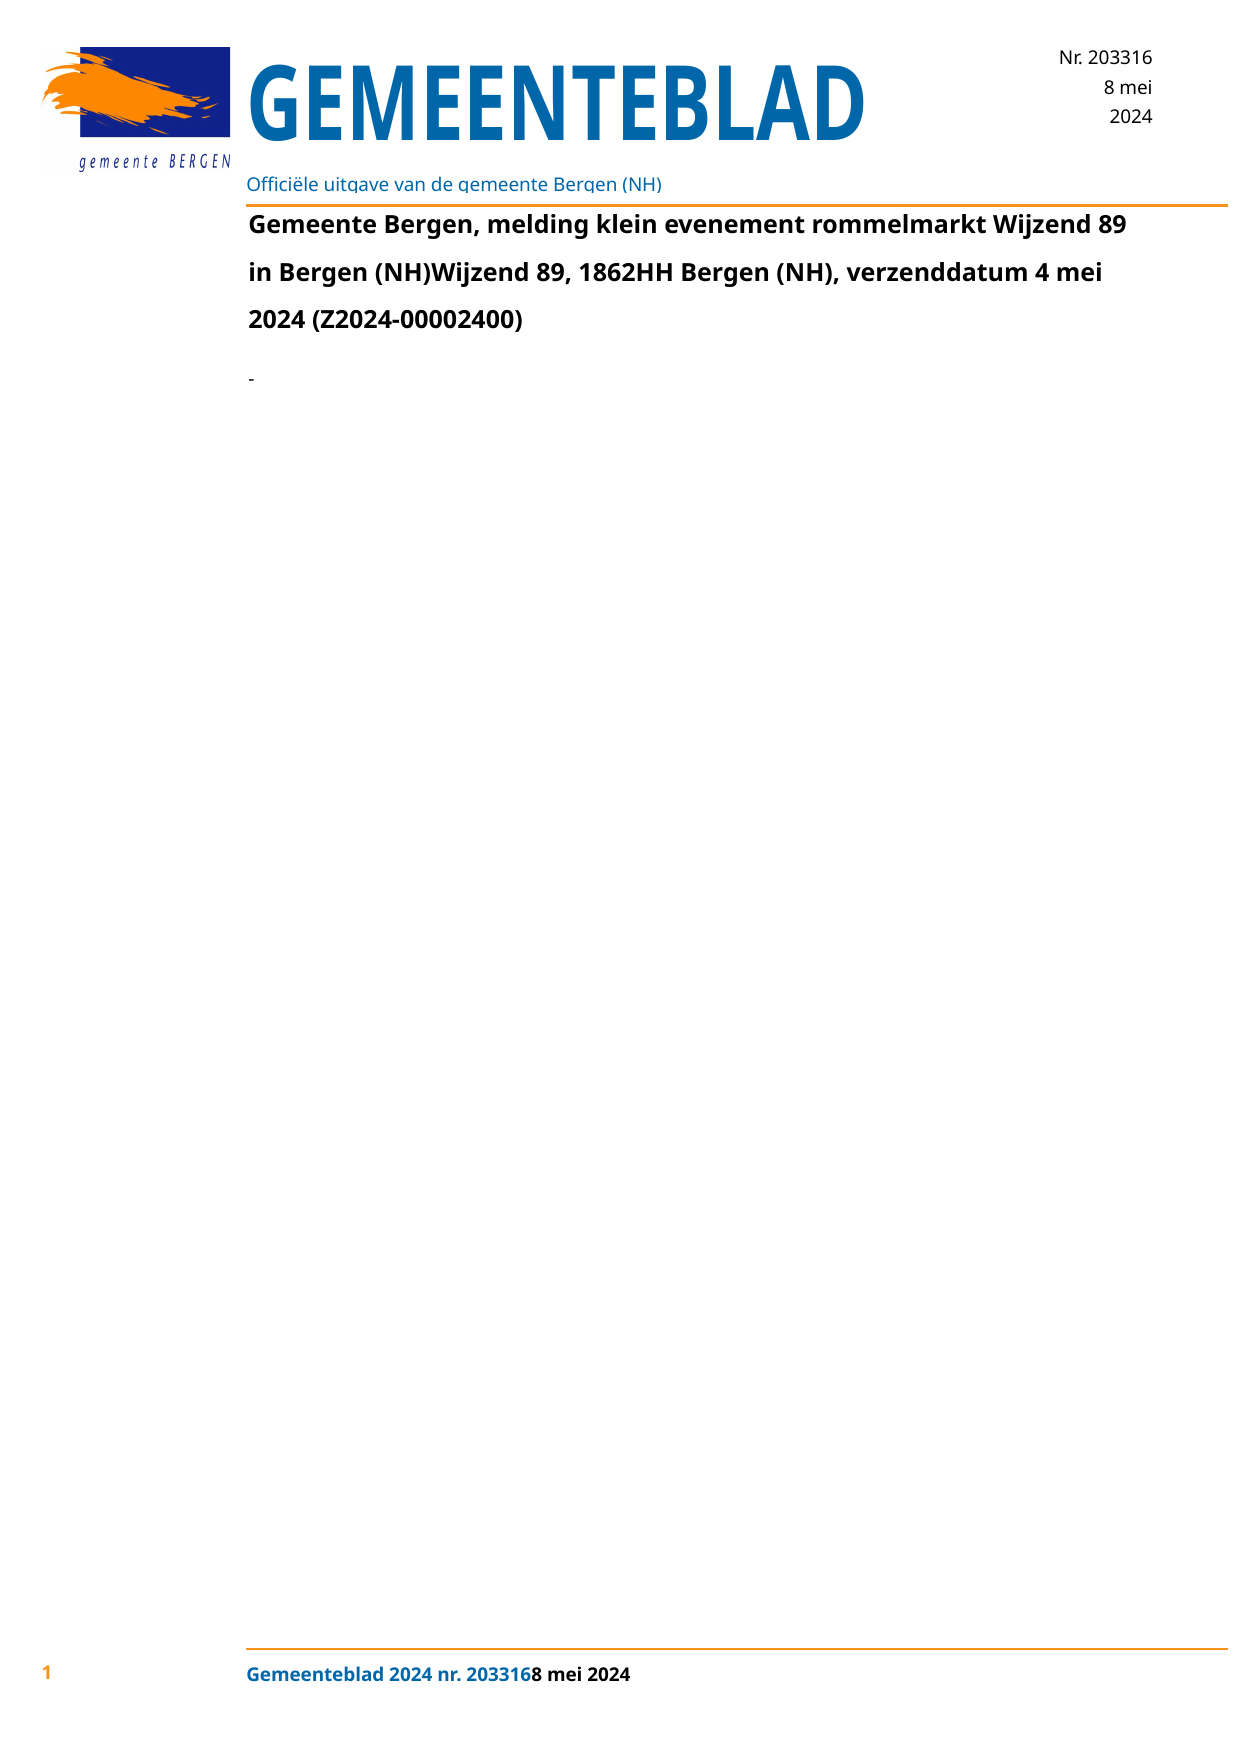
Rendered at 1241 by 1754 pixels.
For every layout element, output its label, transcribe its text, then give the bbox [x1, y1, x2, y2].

text Gemeente Bergen, melding klein evenement rommelmarkt Wijzend 89 in Bergen (NH)Wijzend 89, 1862HH Bergen (NH), verzenddatum 4 mei 2024 (Z2024-00002400) [248, 207, 1152, 336]
picture [41, 47, 231, 172]
text - [248, 366, 1152, 391]
